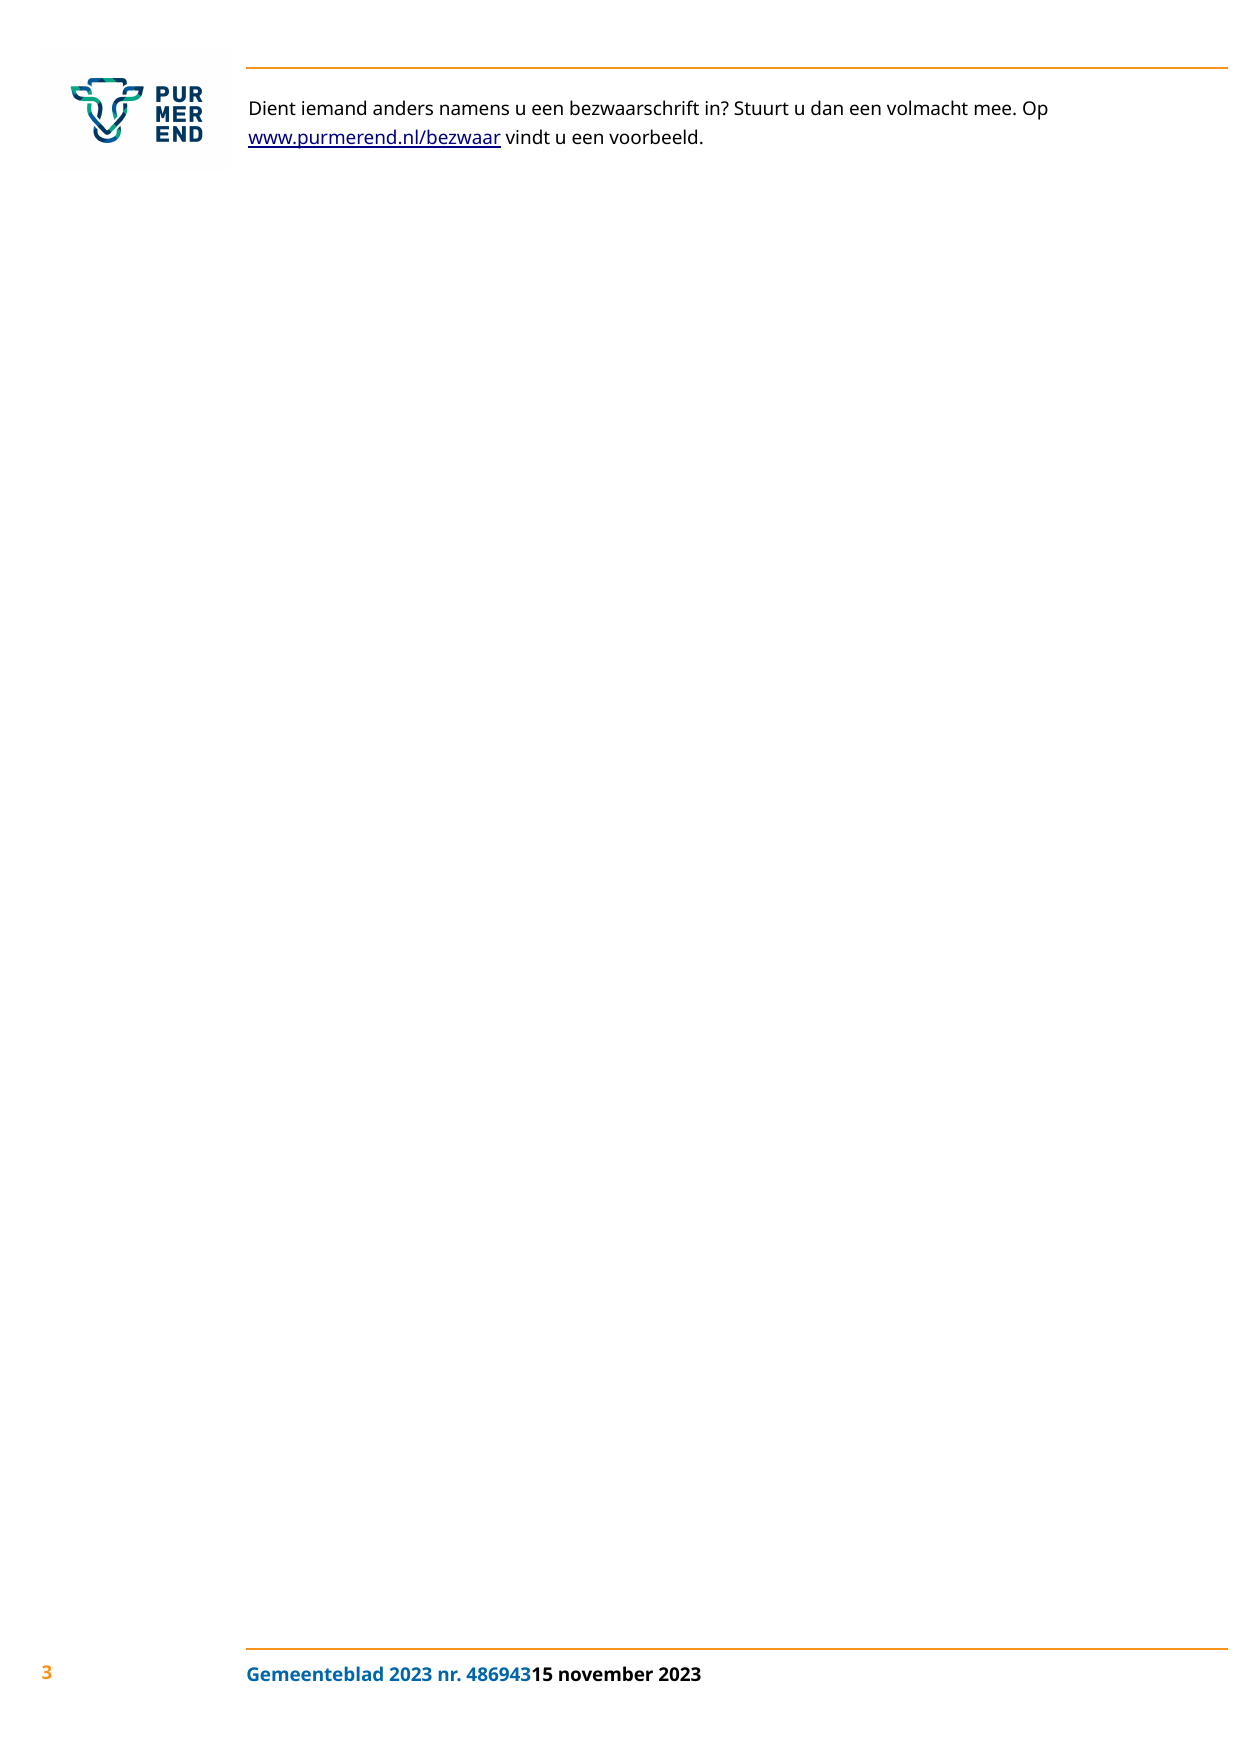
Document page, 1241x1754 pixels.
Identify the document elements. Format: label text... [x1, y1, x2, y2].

text Dient iemand anders namens u een bezwaarschrift in? Stuurt u dan een volmacht mee. Op www.purmerend.nl/bezwaar vindt u een voorbeeld. [248, 95, 1152, 150]
picture [41, 47, 231, 172]
